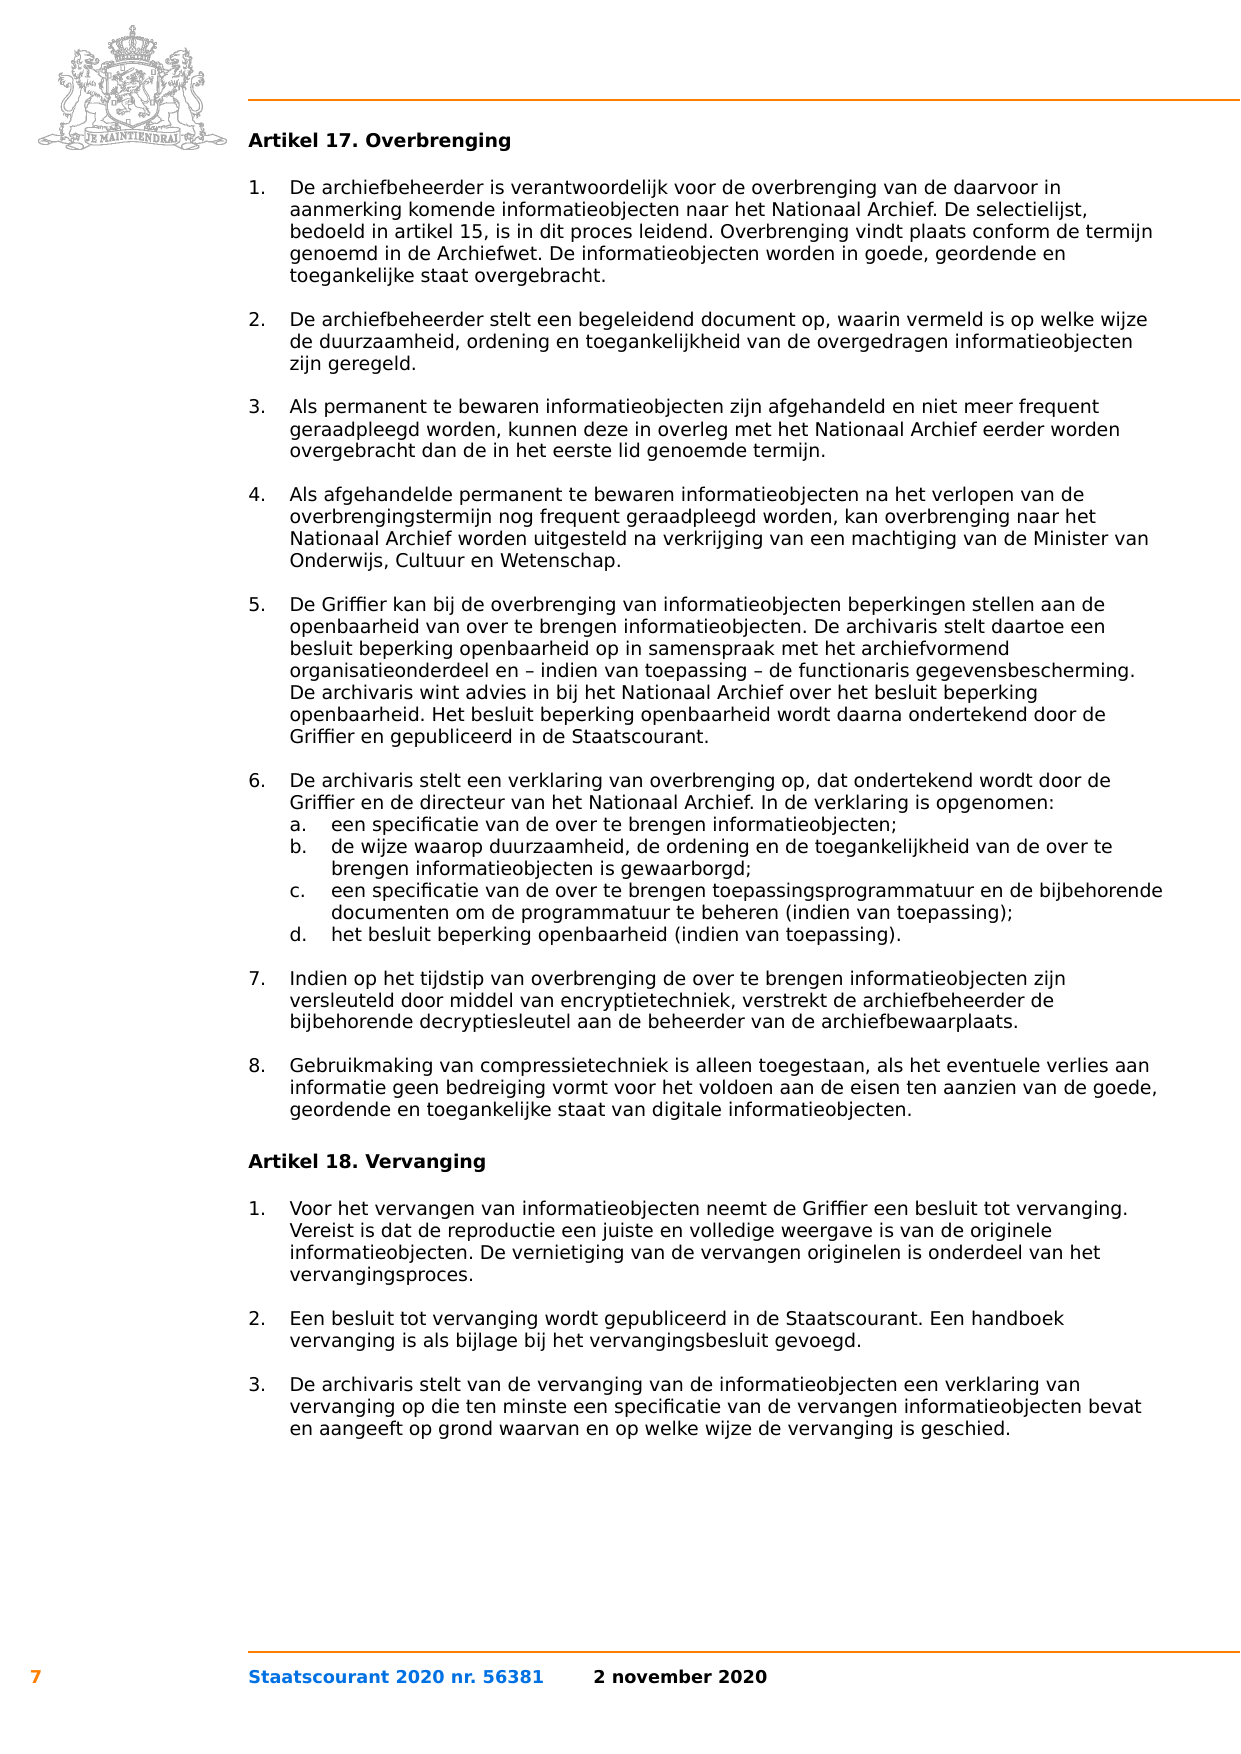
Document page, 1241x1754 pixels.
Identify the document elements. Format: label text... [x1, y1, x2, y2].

text b. de wijze waarop duurzaamheid, de ordening en de toegankelijkheid van de over te brengen informatieobjecten is gewaarborgd; [289, 836, 1163, 880]
subtitle Artikel 18. Vervanging [248, 1151, 1163, 1173]
text c. een specificatie van de over te brengen toepassingsprogrammatuur en de bijbehorende documenten om de programmatuur te beheren (indien van toepassing); [289, 880, 1163, 924]
text 8. Gebruikmaking van compressietechniek is alleen toegestaan, als het eventuele verlies aan informatie geen bedreiging vormt voor het voldoen aan de eisen ten aanzien van de goede, geordende en toegankelijke staat van digitale informatieobjecten. [248, 1055, 1163, 1121]
text 1. De archiefbeheerder is verantwoordelijk voor de overbrenging van de daarvoor in aanmerking komende informatieobjecten naar het Nationaal Archief. De selectielijst, bedoeld in artikel 15, is in dit proces leidend. Overbrenging vindt plaats conform de termijn genoemd in de Archiefwet. De informatieobjecten worden in goede, geordende en toegankelijke staat overgebracht. [248, 177, 1163, 287]
text 3. De archivaris stelt van de vervanging van de informatieobjecten een verklaring van vervanging op die ten minste een specificatie van de vervangen informatieobjecten bevat en aangeeft op grond waarvan en op welke wijze de vervanging is geschied. [248, 1374, 1163, 1440]
text a. een specificatie van de over te brengen informatieobjecten; [289, 814, 1163, 836]
text 6. De archivaris stelt een verklaring van overbrenging op, dat ondertekend wordt door de Griffier en de directeur van het Nationaal Archief. In de verklaring is opgenomen: [248, 770, 1163, 814]
text 2. De archiefbeheerder stelt een begeleidend document op, waarin vermeld is op welke wijze de duurzaamheid, ordening en toegankelijkheid van de overgedragen informatieobjecten zijn geregeld. [248, 309, 1163, 374]
text 5. De Griffier kan bij de overbrenging van informatieobjecten beperkingen stellen aan de openbaarheid van over te brengen informatieobjecten. De archivaris stelt daartoe een besluit beperking openbaarheid op in samenspraak met het archiefvormend organisatieonderdeel en – indien van toepassing – de functionaris gegevensbescherming. De archivaris wint advies in bij het Nationaal Archief over het besluit beperking openbaarheid. Het besluit beperking openbaarheid wordt daarna ondertekend door de Griffier en gepubliceerd in de Staatscourant. [248, 594, 1163, 748]
text 7. Indien op het tijdstip van overbrenging de over te brengen informatieobjecten zijn versleuteld door middel van encryptietechniek, verstrekt de archiefbeheerder de bijbehorende decryptiesleutel aan de beheerder van de archiefbewaarplaats. [248, 967, 1163, 1033]
subtitle Artikel 17. Overbrenging [248, 130, 1163, 152]
text 1. Voor het vervangen van informatieobjecten neemt de Griffier een besluit tot vervanging. Vereist is dat de reproductie een juiste en volledige weergave is van de originele informatieobjecten. De vernietiging van de vervangen originelen is onderdeel van het vervangingsproces. [248, 1198, 1163, 1286]
text 3. Als permanent te bewaren informatieobjecten zijn afgehandeld en niet meer frequent geraadpleegd worden, kunnen deze in overleg met het Nationaal Archief eerder worden overgebracht dan de in het eerste lid genoemde termijn. [248, 396, 1163, 462]
text 4. Als afgehandelde permanent te bewaren informatieobjecten na het verlopen van de overbrengingstermijn nog frequent geraadpleegd worden, kan overbrenging naar het Nationaal Archief worden uitgesteld na verkrijging van een machtiging van de Minister van Onderwijs, Cultuur en Wetenschap. [248, 484, 1163, 572]
picture [38, 25, 227, 150]
text d. het besluit beperking openbaarheid (indien van toepassing). [289, 924, 1163, 946]
text 2. Een besluit tot vervanging wordt gepubliceerd in de Staatscourant. Een handboek vervanging is als bijlage bij het vervangingsbesluit gevoegd. [248, 1308, 1163, 1352]
